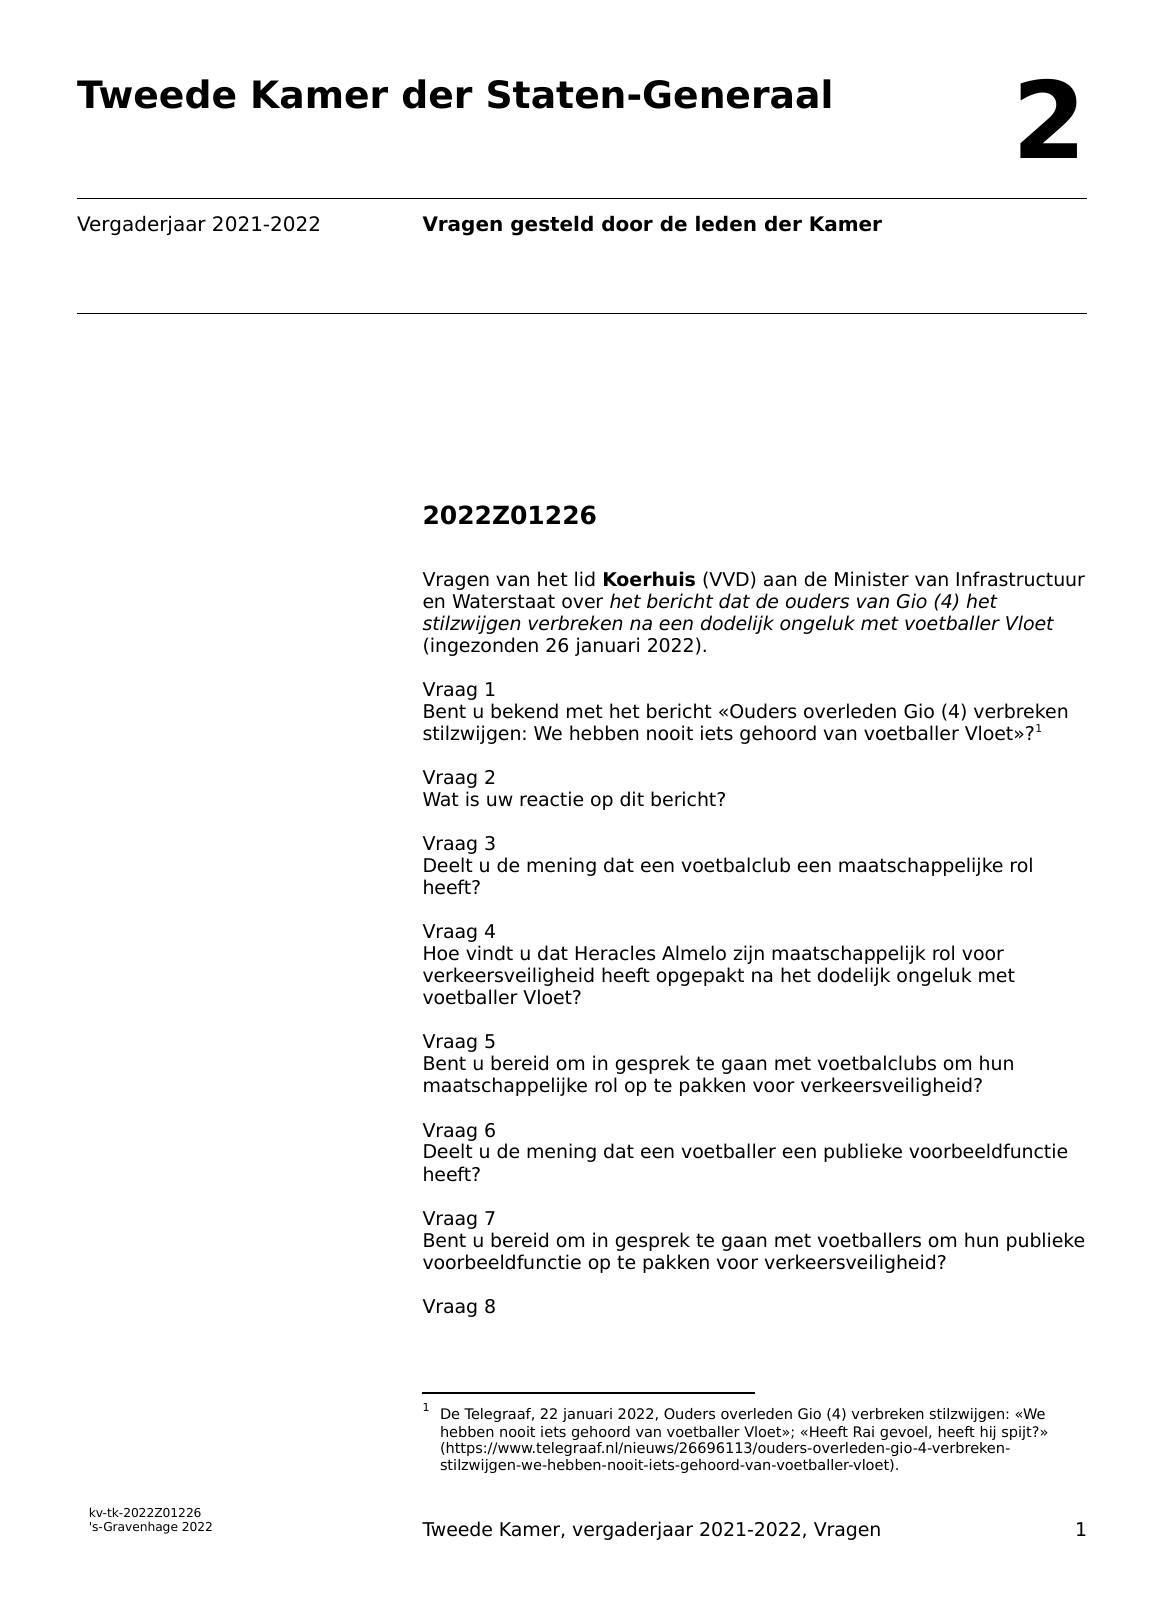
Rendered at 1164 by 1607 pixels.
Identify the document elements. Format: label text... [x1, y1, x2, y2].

text Vraag 6 [422, 1119, 1087, 1141]
table_cell Vergaderjaar 2021-2022 [77, 199, 422, 313]
text Bent u bereid om in gesprek te gaan met voetballers om hun publieke voorbeeldfunctie op te pakken voor verkeersveiligheid? [422, 1229, 1087, 1273]
text 's-Gravenhage 2022 [88, 1520, 323, 1534]
text Vragen van het lid Koerhuis (VVD) aan de Minister van Infrastructuur en Waterstaat over het bericht dat de ouders van Gio (4) het stilzwijgen verbreken na een dodelijk ongeluk met voetballer Vloet (ingezonden 26 januari 2022). [422, 569, 1087, 657]
text Bent u bereid om in gesprek te gaan met voetbalclubs om hun maatschappelijke rol op te pakken voor verkeersveiligheid? [422, 1053, 1087, 1097]
text Vraag 7 [422, 1208, 1087, 1229]
text kv-tk-2022Z01226 [88, 1506, 323, 1520]
text Vraag 3 [422, 833, 1087, 855]
text Vraag 2 [422, 767, 1087, 789]
text Bent u bekend met het bericht «Ouders overleden Gio (4) verbreken stilzwijgen: We hebben nooit iets gehoord van voetballer Vloet»? [422, 701, 1087, 745]
text De Telegraaf, 22 januari 2022, Ouders overleden Gio (4) verbreken stilzwijgen: «We hebben nooit iets gehoord van voetballer Vloet»; «Heeft Rai gevoel, heeft hij spijt?» (https://www.telegraaf.nl/nieuws/26696113/ouders-overleden-gio-4-verbreken-stilzwijgen-we-hebben-nooit-iets-gehoord-van-voetballer-vloet). [422, 1402, 1087, 1474]
text Deelt u de mening dat een voetbalclub een maatschappelijke rol heeft? [422, 855, 1087, 899]
text Deelt u de mening dat een voetballer een publieke voorbeeldfunctie heeft? [422, 1141, 1087, 1185]
text Hoe vindt u dat Heracles Almelo zijn maatschappelijk rol voor verkeersveiligheid heeft opgepakt na het dodelijk ongeluk met voetballer Vloet? [422, 943, 1087, 1009]
text Vraag 8 [422, 1296, 1087, 1318]
text Vraag 5 [422, 1031, 1087, 1053]
text Vraag 1 [422, 679, 1087, 701]
text Vraag 4 [422, 921, 1087, 943]
table_header 2 [886, 59, 1087, 198]
table_cell Vragen gesteld door de leden der Kamer [422, 199, 1087, 313]
text 2022Z01226 [422, 501, 1087, 531]
table_header Tweede Kamer der Staten-Generaal [77, 59, 886, 198]
text Wat is uw reactie op dit bericht? [422, 789, 1087, 811]
